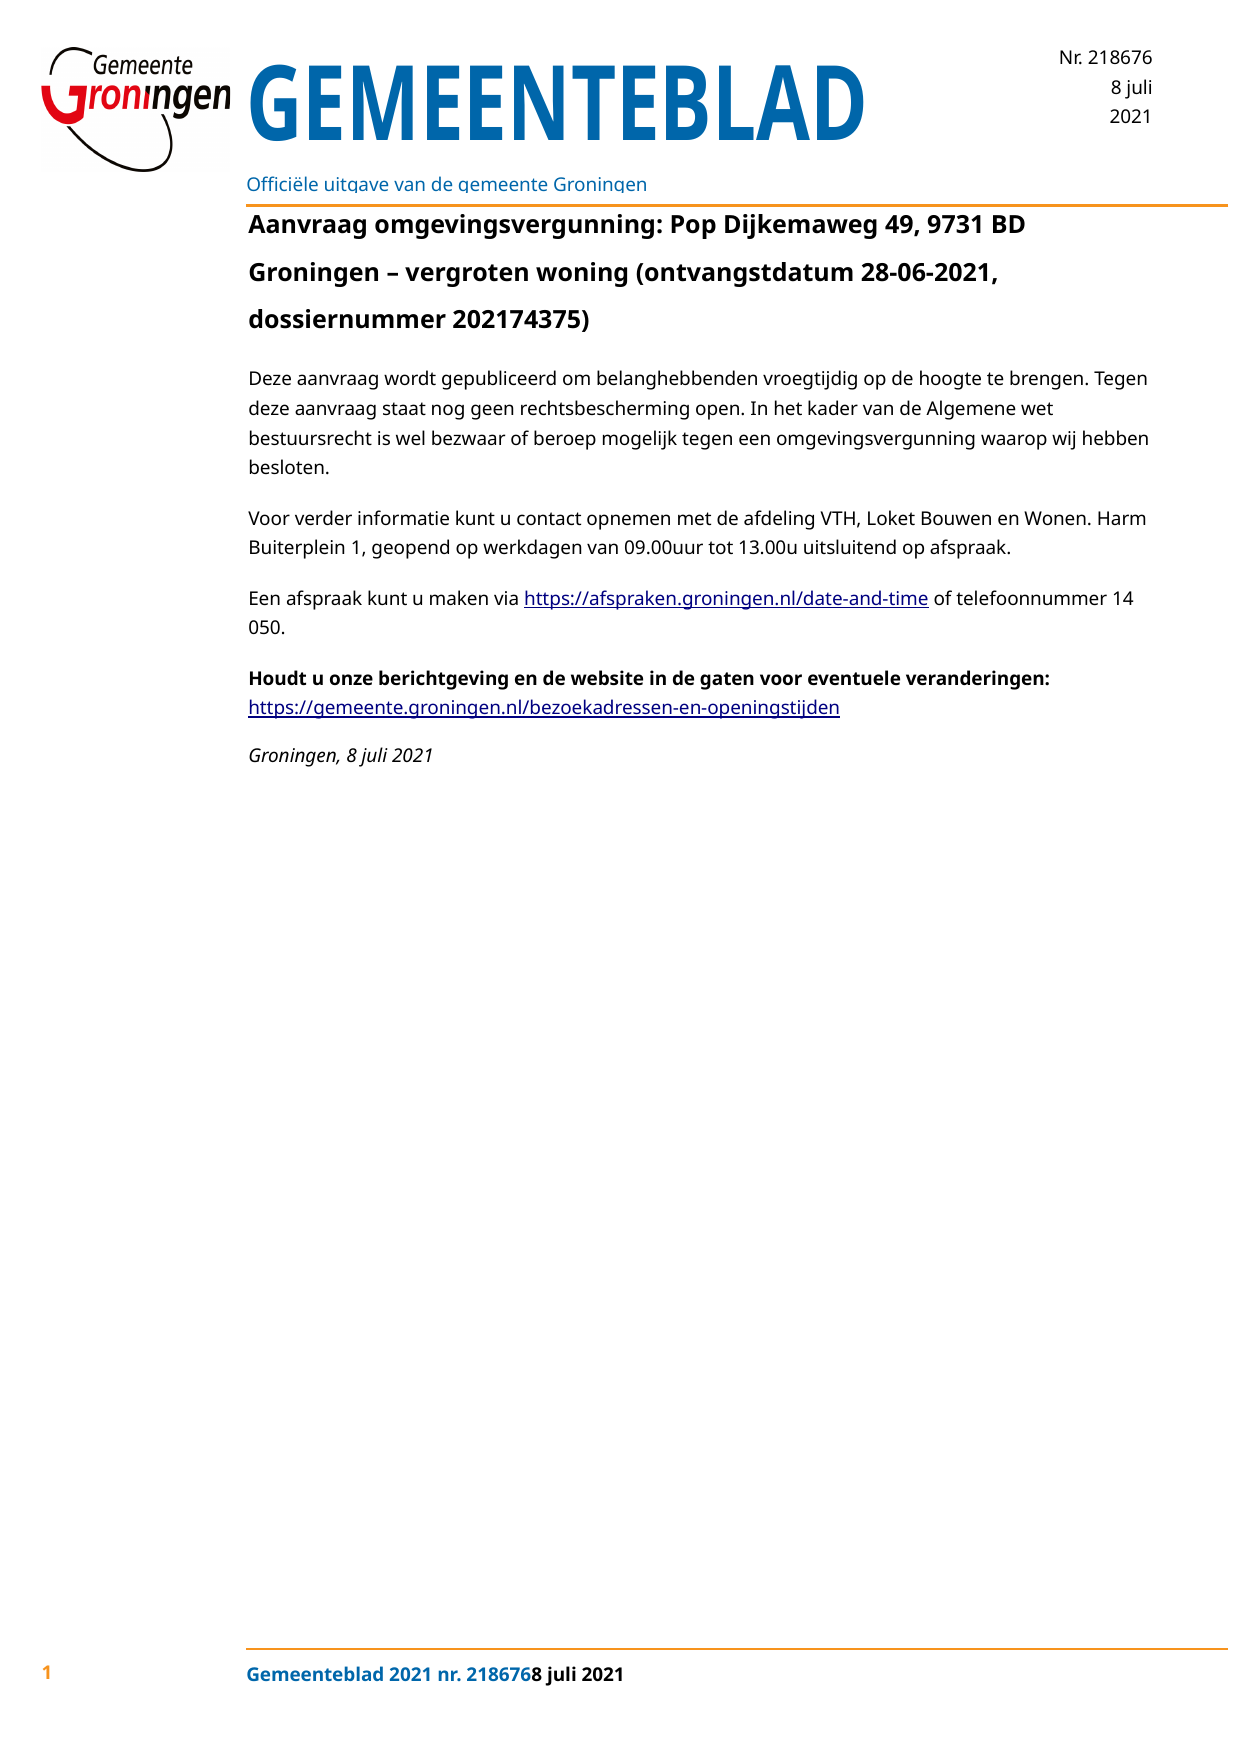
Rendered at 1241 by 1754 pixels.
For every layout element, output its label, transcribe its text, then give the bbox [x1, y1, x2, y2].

text Groningen, 8 juli 2021 [248, 742, 1152, 768]
text Voor verder informatie kunt u contact opnemen met de afdeling VTH, Loket Bouwen en Wonen. Harm Buiterplein 1, geopend op werkdagen van 09.00uur tot 13.00u uitsluitend op afspraak. [248, 505, 1152, 560]
text Een afspraak kunt u maken via https://afspraken.groningen.nl/date-and-time of telefoonnummer 14 050. [248, 585, 1152, 640]
text Aanvraag omgevingsvergunning: Pop Dijkemaweg 49, 9731 BD Groningen – vergroten woning (ontvangstdatum 28-06-2021, dossiernummer 202174375) [248, 207, 1152, 336]
text Deze aanvraag wordt gepubliceerd om belanghebbenden vroegtijdig op de hoogte te brengen. Tegen deze aanvraag staat nog geen rechtsbescherming open. In het kader van de Algemene wet bestuursrecht is wel bezwaar of beroep mogelijk tegen een omgevingsvergunning waarop wij hebben besloten. [248, 366, 1152, 480]
text Houdt u onze berichtgeving en de website in de gaten voor eventuele veranderingen: https://gemeente.groningen.nl/bezoekadressen-en-openingstijden [248, 665, 1152, 720]
picture [41, 47, 231, 172]
